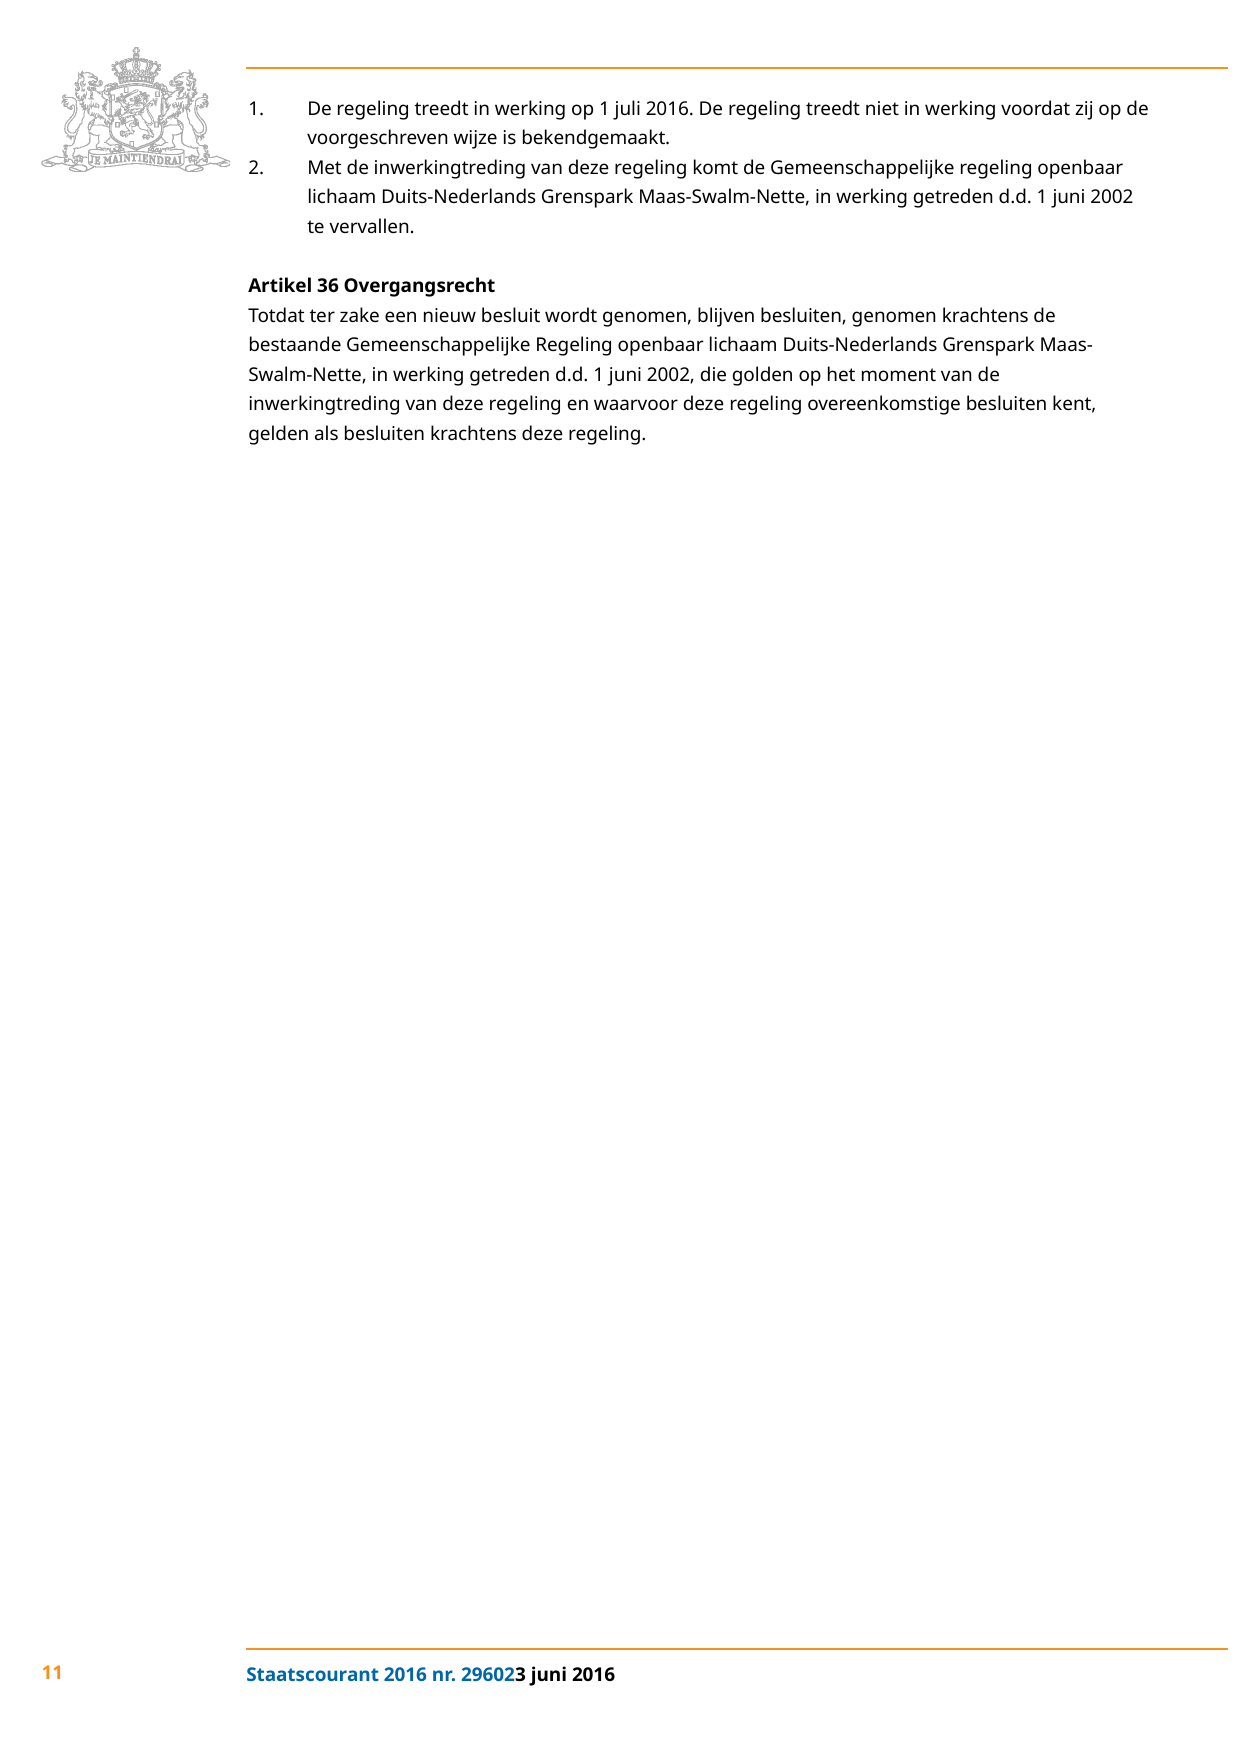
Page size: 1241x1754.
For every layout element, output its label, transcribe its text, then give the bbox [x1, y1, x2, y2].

list De regeling treedt in werking op 1 juli 2016. De regeling treedt niet in werking voordat zij op de voorgeschreven wijze is bekendgemaakt. [248, 95, 1152, 150]
list Met de inwerkingtreding van deze regeling komt de Gemeenschappelijke regeling openbaar lichaam Duits-Nederlands Grenspark Maas-Swalm-Nette, in werking getreden d.d. 1 juni 2002 te vervallen. [248, 154, 1152, 239]
text Artikel 36 Overgangsrecht [248, 272, 1152, 298]
picture [41, 47, 231, 172]
text Totdat ter zake een nieuw besluit wordt genomen, blijven besluiten, genomen krachtens de bestaande Gemeenschappelijke Regeling openbaar lichaam Duits-Nederlands Grenspark Maas-Swalm-Nette, in werking getreden d.d. 1 juni 2002, die golden op het moment van de inwerkingtreding van deze regeling en waarvoor deze regeling overeenkomstige besluiten kent, gelden als besluiten krachtens deze regeling. [248, 302, 1152, 446]
